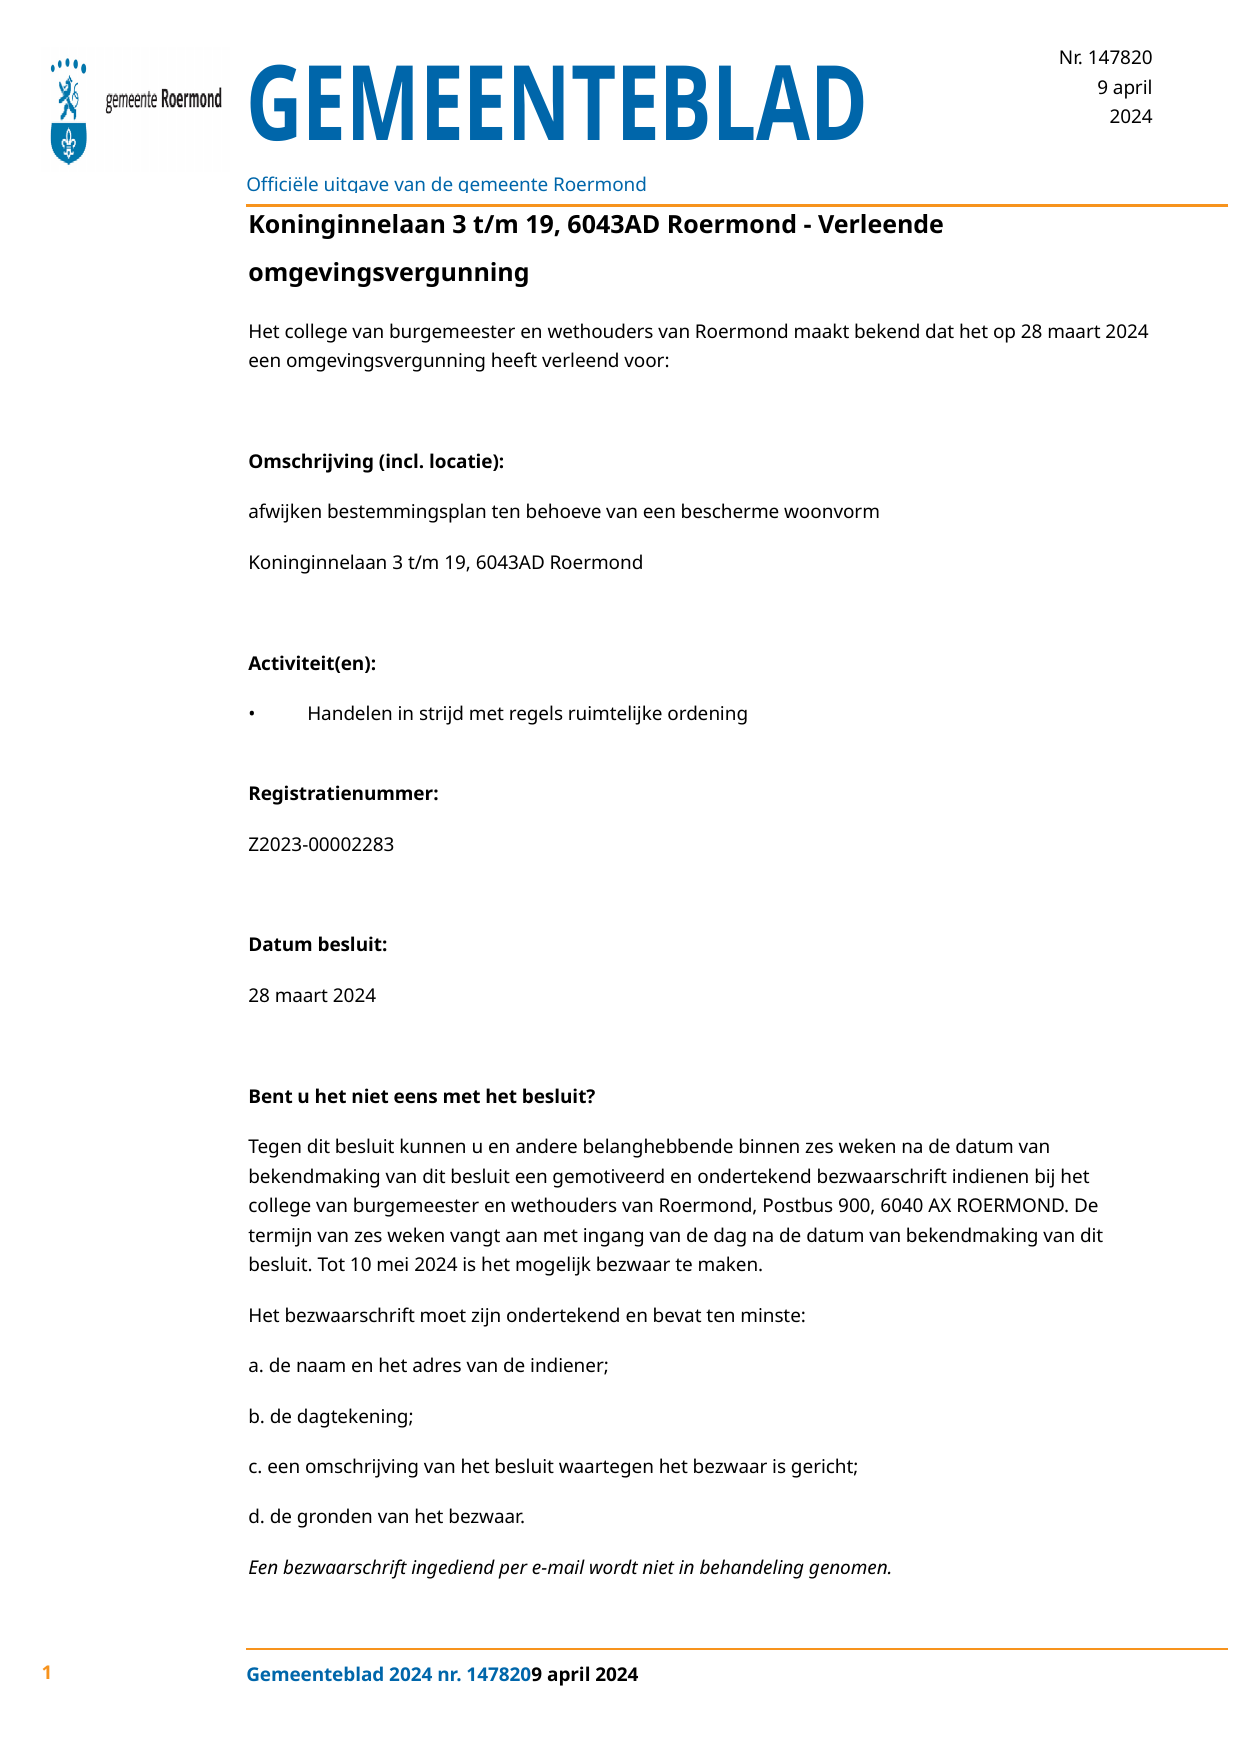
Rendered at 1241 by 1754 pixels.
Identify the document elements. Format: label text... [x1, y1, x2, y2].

text b. de dagtekening; [248, 1403, 1152, 1429]
list Handelen in strijd met regels ruimtelijke ordening [248, 700, 1152, 726]
text 28 maart 2024 [248, 982, 1152, 1008]
text Koninginnelaan 3 t/m 19, 6043AD Roermond - Verleende omgevingsvergunning [248, 207, 1152, 288]
text afwijken bestemmingsplan ten behoeve van een bescherme woonvorm [248, 499, 1152, 524]
text d. de gronden van het bezwaar. [248, 1504, 1152, 1529]
text Datum besluit: [248, 932, 1152, 957]
text Omschrijving (incl. locatie): [248, 448, 1152, 474]
text Z2023-00002283 [248, 831, 1152, 857]
picture [41, 47, 231, 172]
text Koninginnelaan 3 t/m 19, 6043AD Roermond [248, 549, 1152, 575]
text a. de naam en het adres van de indiener; [248, 1352, 1152, 1378]
text Bent u het niet eens met het besluit? [248, 1083, 1152, 1109]
text Tegen dit besluit kunnen u en andere belanghebbende binnen zes weken na de datum van bekendmaking van dit besluit een gemotiveerd en ondertekend bezwaarschrift indienen bij het college van burgemeester en wethouders van Roermond, Postbus 900, 6040 AX ROERMOND. De termijn van zes weken vangt aan met ingang van de dag na de datum van bekendmaking van dit besluit. Tot 10 mei 2024 is het mogelijk bezwaar te maken. [248, 1133, 1152, 1277]
text Het bezwaarschrift moet zijn ondertekend en bevat ten minste: [248, 1302, 1152, 1328]
text c. een omschrijving van het besluit waartegen het bezwaar is gericht; [248, 1453, 1152, 1479]
text Activiteit(en): [248, 650, 1152, 676]
text Registratienummer: [248, 780, 1152, 806]
text Het college van burgemeester en wethouders van Roermond maakt bekend dat het op 28 maart 2024 een omgevingsvergunning heeft verleend voor: [248, 318, 1152, 373]
text Een bezwaarschrift ingediend per e-mail wordt niet in behandeling genomen. [248, 1554, 1152, 1580]
